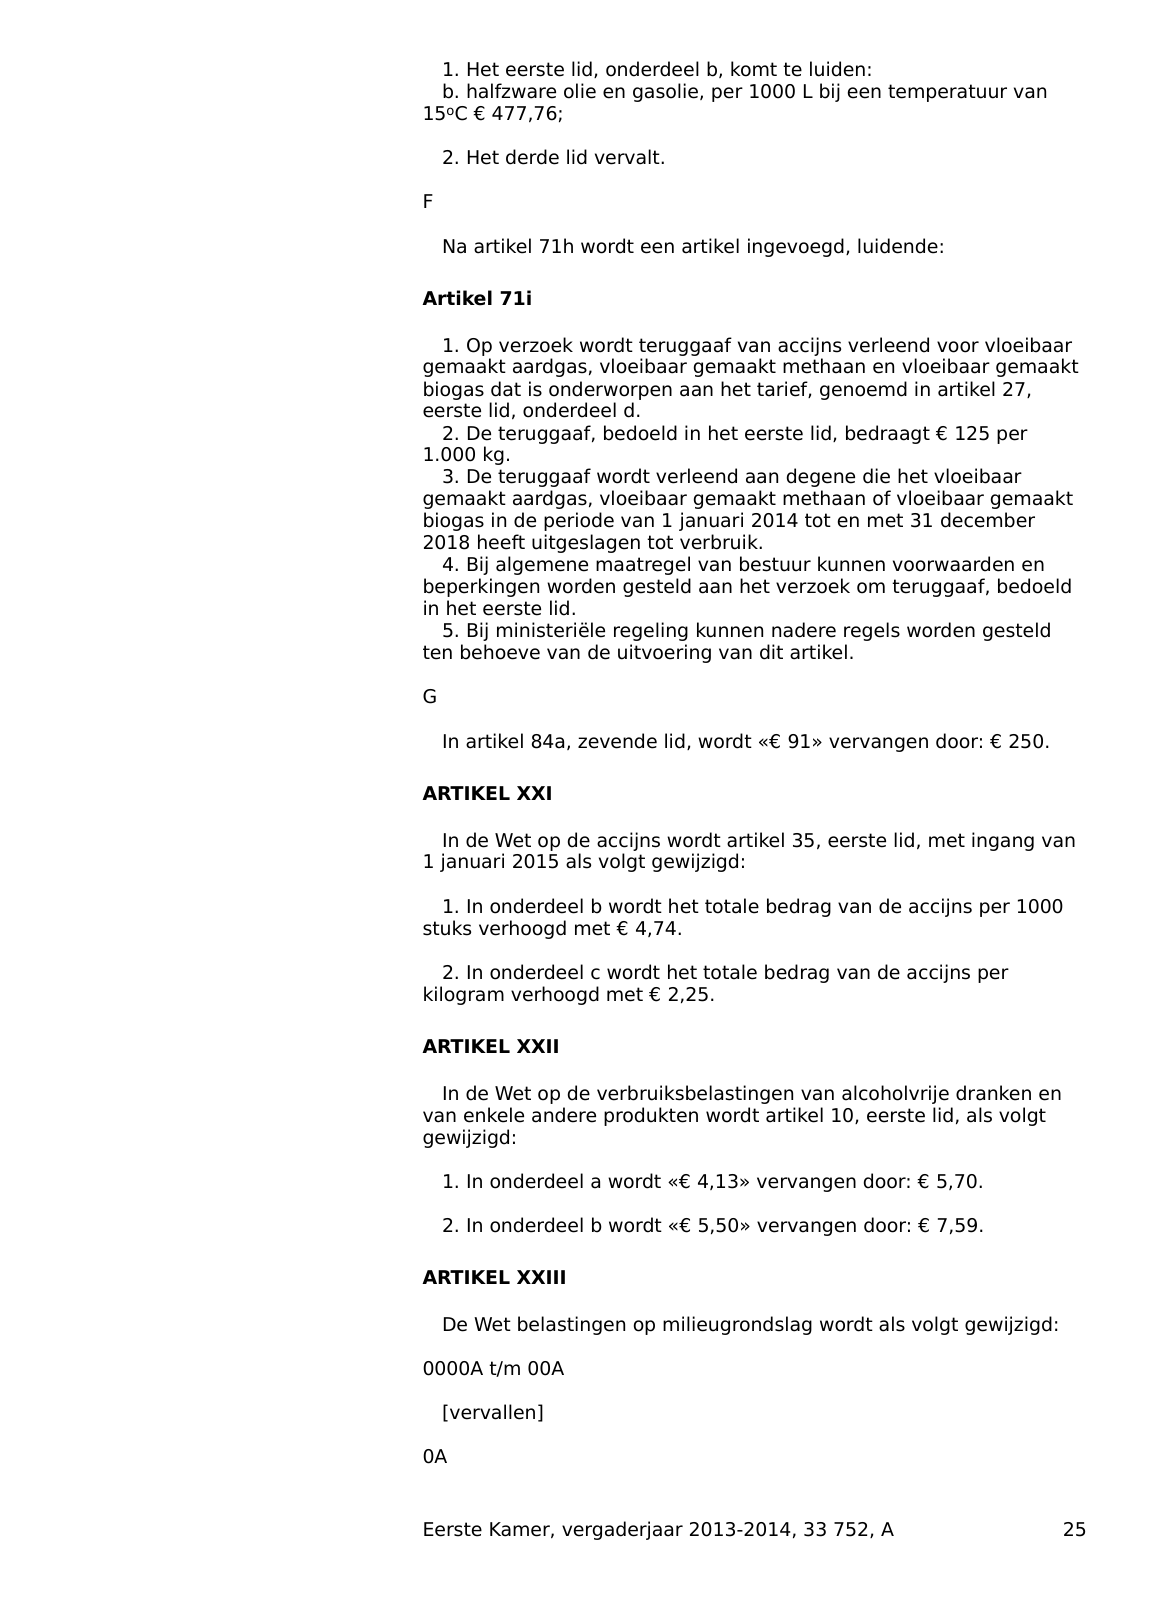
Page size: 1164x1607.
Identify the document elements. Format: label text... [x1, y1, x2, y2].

text b. halfzware olie en gasolie, per 1000 L bij een temperatuur van 15oC € 477,76; [422, 81, 1087, 125]
text In artikel 84a, zevende lid, wordt «€ 91» vervangen door: € 250. [422, 731, 1087, 752]
text 5. Bij ministeriële regeling kunnen nadere regels worden gesteld ten behoeve van de uitvoering van dit artikel. [422, 620, 1087, 664]
text 4. Bij algemene maatregel van bestuur kunnen voorwaarden en beperkingen worden gesteld aan het verzoek om teruggaaf, bedoeld in het eerste lid. [422, 554, 1087, 620]
text In de Wet op de verbruiksbelastingen van alcoholvrije dranken en van enkele andere produkten wordt artikel 10, eerste lid, als volgt gewijzigd: [422, 1083, 1087, 1149]
text 2. In onderdeel c wordt het totale bedrag van de accijns per kilogram verhoogd met € 2,25. [422, 962, 1087, 1006]
text 3. De teruggaaf wordt verleend aan degene die het vloeibaar gemaakt aardgas, vloeibaar gemaakt methaan of vloeibaar gemaakt biogas in de periode van 1 januari 2014 tot en met 31 december 2018 heeft uitgeslagen tot verbruik. [422, 466, 1087, 554]
text 2. Het derde lid vervalt. [422, 147, 1087, 169]
text Na artikel 71h wordt een artikel ingevoegd, luidende: [422, 236, 1087, 257]
subtitle ARTIKEL XXIII [422, 1267, 1087, 1289]
text 2. De teruggaaf, bedoeld in het eerste lid, bedraagt € 125 per 1.000 kg. [422, 422, 1087, 466]
text 1. Het eerste lid, onderdeel b, komt te luiden: [422, 59, 1087, 81]
text G [422, 686, 1087, 708]
text 0A [422, 1446, 1087, 1468]
subtitle Artikel 71i [422, 287, 1087, 309]
text 1. In onderdeel a wordt «€ 4,13» vervangen door: € 5,70. [422, 1171, 1087, 1193]
text In de Wet op de accijns wordt artikel 35, eerste lid, met ingang van 1 januari 2015 als volgt gewijzigd: [422, 829, 1087, 873]
text F [422, 191, 1087, 213]
text [vervallen] [422, 1402, 1087, 1424]
subtitle ARTIKEL XXI [422, 782, 1087, 804]
subtitle ARTIKEL XXII [422, 1036, 1087, 1058]
text 1. Op verzoek wordt teruggaaf van accijns verleend voor vloeibaar gemaakt aardgas, vloeibaar gemaakt methaan en vloeibaar gemaakt biogas dat is onderworpen aan het tarief, genoemd in artikel 27, eerste lid, onderdeel d. [422, 334, 1087, 422]
text 1. In onderdeel b wordt het totale bedrag van de accijns per 1000 stuks verhoogd met € 4,74. [422, 896, 1087, 939]
text 0000A t/m 00A [422, 1358, 1087, 1380]
text 2. In onderdeel b wordt «€ 5,50» vervangen door: € 7,59. [422, 1215, 1087, 1237]
text De Wet belastingen op milieugrondslag wordt als volgt gewijzigd: [422, 1314, 1087, 1336]
